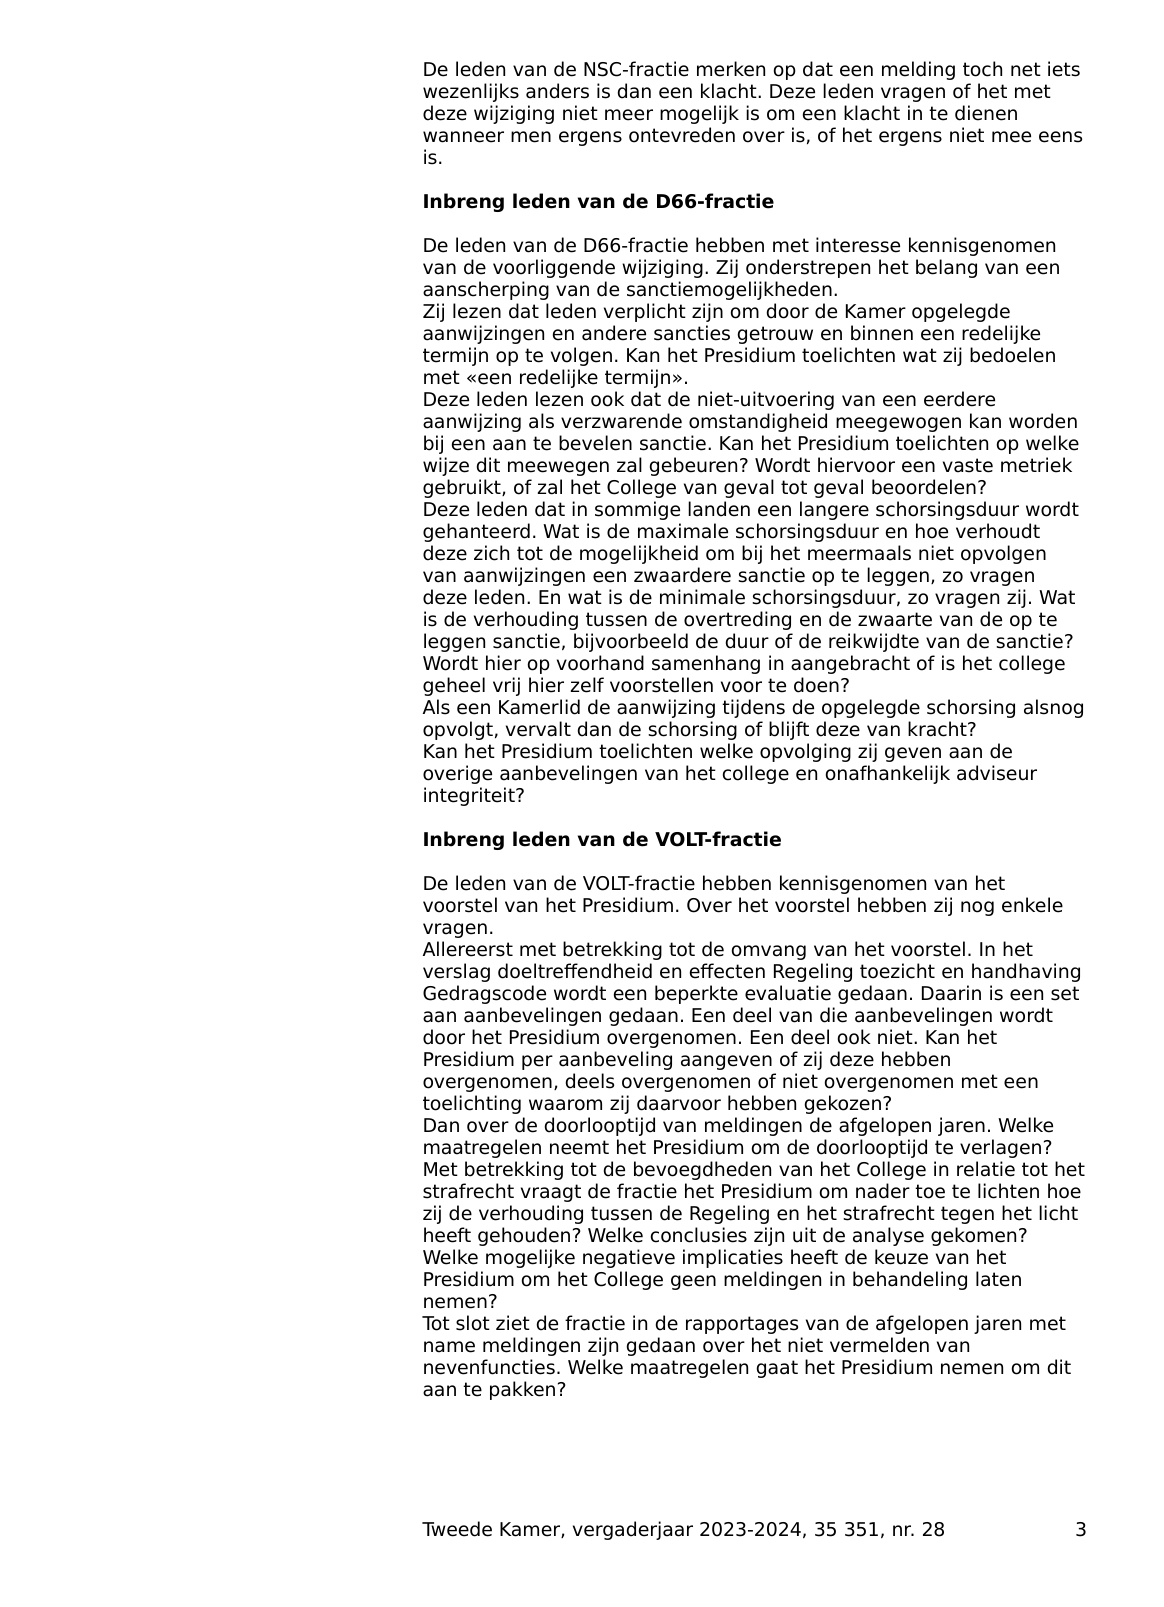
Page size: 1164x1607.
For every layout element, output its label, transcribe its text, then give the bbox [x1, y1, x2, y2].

text Deze leden lezen ook dat de niet-uitvoering van een eerdere aanwijzing als verzwarende omstandigheid meegewogen kan worden bij een aan te bevelen sanctie. Kan het Presidium toelichten op welke wijze dit meewegen zal gebeuren? Wordt hiervoor een vaste metriek gebruikt, of zal het College van geval tot geval beoordelen? [422, 389, 1087, 499]
text Met betrekking tot de bevoegdheden van het College in relatie tot het strafrecht vraagt de fractie het Presidium om nader toe te lichten hoe zij de verhouding tussen de Regeling en het strafrecht tegen het licht heeft gehouden? Welke conclusies zijn uit de analyse gekomen? Welke mogelijke negatieve implicaties heeft de keuze van het Presidium om het College geen meldingen in behandeling laten nemen? [422, 1159, 1087, 1313]
text Dan over de doorlooptijd van meldingen de afgelopen jaren. Welke maatregelen neemt het Presidium om de doorlooptijd te verlagen? [422, 1115, 1087, 1159]
subtitle Inbreng leden van de VOLT-fractie [422, 829, 1087, 851]
text De leden van de VOLT-fractie hebben kennisgenomen van het voorstel van het Presidium. Over het voorstel hebben zij nog enkele vragen. [422, 873, 1087, 939]
text Als een Kamerlid de aanwijzing tijdens de opgelegde schorsing alsnog opvolgt, vervalt dan de schorsing of blijft deze van kracht? [422, 697, 1087, 741]
text Kan het Presidium toelichten welke opvolging zij geven aan de overige aanbevelingen van het college en onafhankelijk adviseur integriteit? [422, 741, 1087, 807]
text Allereerst met betrekking tot de omvang van het voorstel. In het verslag doeltreffendheid en effecten Regeling toezicht en handhaving Gedragscode wordt een beperkte evaluatie gedaan. Daarin is een set aan aanbevelingen gedaan. Een deel van die aanbevelingen wordt door het Presidium overgenomen. Een deel ook niet. Kan het Presidium per aanbeveling aangeven of zij deze hebben overgenomen, deels overgenomen of niet overgenomen met een toelichting waarom zij daarvoor hebben gekozen? [422, 939, 1087, 1115]
text De leden van de D66-fractie hebben met interesse kennisgenomen van de voorliggende wijziging. Zij onderstrepen het belang van een aanscherping van de sanctiemogelijkheden. [422, 235, 1087, 301]
text Deze leden dat in sommige landen een langere schorsingsduur wordt gehanteerd. Wat is de maximale schorsingsduur en hoe verhoudt deze zich tot de mogelijkheid om bij het meermaals niet opvolgen van aanwijzingen een zwaardere sanctie op te leggen, zo vragen deze leden. En wat is de minimale schorsingsduur, zo vragen zij. Wat is de verhouding tussen de overtreding en de zwaarte van de op te leggen sanctie, bijvoorbeeld de duur of de reikwijdte van de sanctie? Wordt hier op voorhand samenhang in aangebracht of is het college geheel vrij hier zelf voorstellen voor te doen? [422, 499, 1087, 697]
subtitle Inbreng leden van de D66-fractie [422, 191, 1087, 213]
text Zij lezen dat leden verplicht zijn om door de Kamer opgelegde aanwijzingen en andere sancties getrouw en binnen een redelijke termijn op te volgen. Kan het Presidium toelichten wat zij bedoelen met «een redelijke termijn». [422, 301, 1087, 389]
text Tot slot ziet de fractie in de rapportages van de afgelopen jaren met name meldingen zijn gedaan over het niet vermelden van nevenfuncties. Welke maatregelen gaat het Presidium nemen om dit aan te pakken? [422, 1313, 1087, 1401]
text De leden van de NSC-fractie merken op dat een melding toch net iets wezenlijks anders is dan een klacht. Deze leden vragen of het met deze wijziging niet meer mogelijk is om een klacht in te dienen wanneer men ergens ontevreden over is, of het ergens niet mee eens is. [422, 59, 1087, 169]
